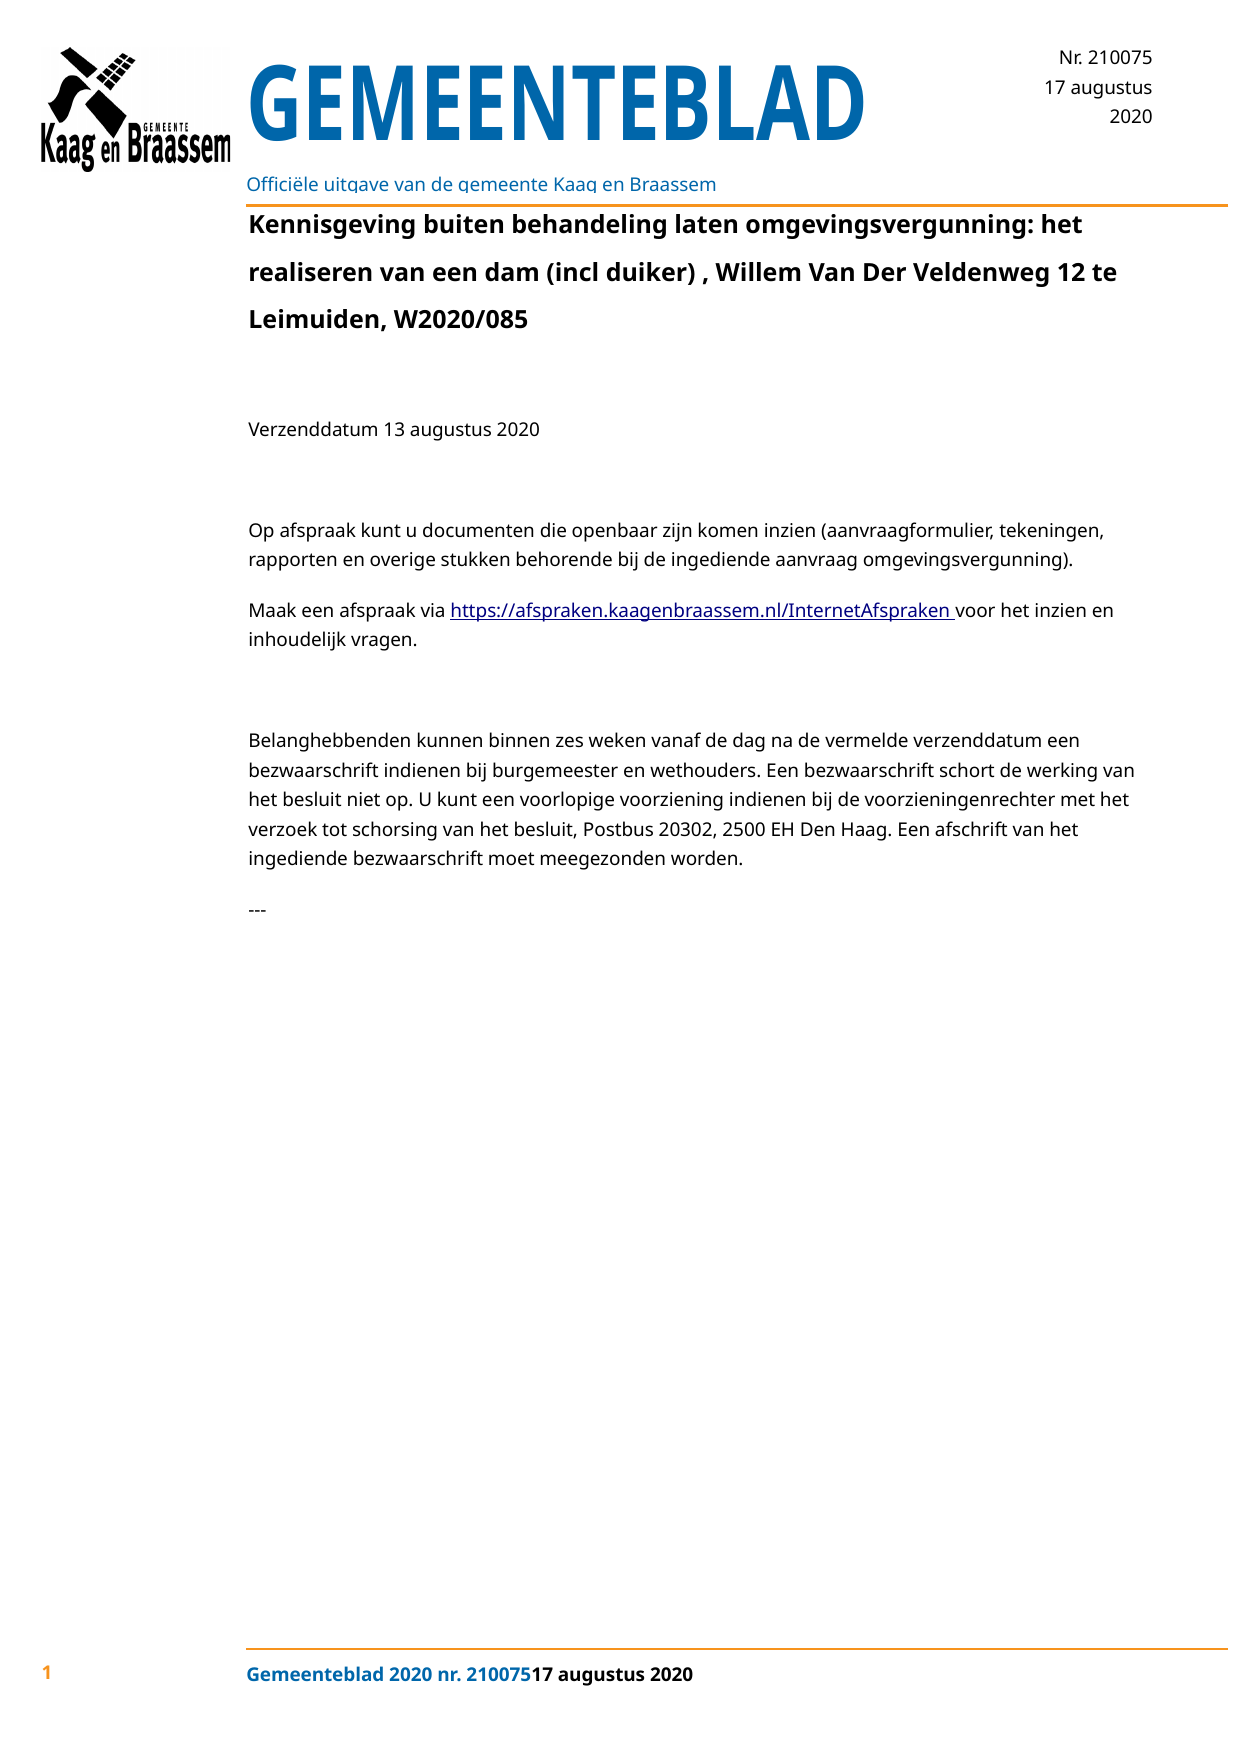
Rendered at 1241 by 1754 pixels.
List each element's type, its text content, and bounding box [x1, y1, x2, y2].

text --- [248, 896, 1152, 922]
picture [41, 47, 231, 172]
text Op afspraak kunt u documenten die openbaar zijn komen inzien (aanvraagformulier, tekeningen, rapporten en overige stukken behorende bij de ingediende aanvraag omgevingsvergunning). [248, 517, 1152, 572]
text Maak een afspraak via https://afspraken.kaagenbraassem.nl/InternetAfspraken voor het inzien en inhoudelijk vragen. [248, 597, 1152, 652]
text Kennisgeving buiten behandeling laten omgevingsvergunning: het realiseren van een dam (incl duiker) , Willem Van Der Veldenweg 12 te Leimuiden, W2020/085 [248, 207, 1152, 336]
text Verzenddatum 13 augustus 2020 [248, 416, 1152, 442]
text Belanghebbenden kunnen binnen zes weken vanaf de dag na de vermelde verzenddatum een bezwaarschrift indienen bij burgemeester en wethouders. Een bezwaarschrift schort de werking van het besluit niet op. U kunt een voorlopige voorziening indienen bij de voorzieningenrechter met het verzoek tot schorsing van het besluit, Postbus 20302, 2500 EH Den Haag. Een afschrift van het ingediende bezwaarschrift moet meegezonden worden. [248, 727, 1152, 871]
